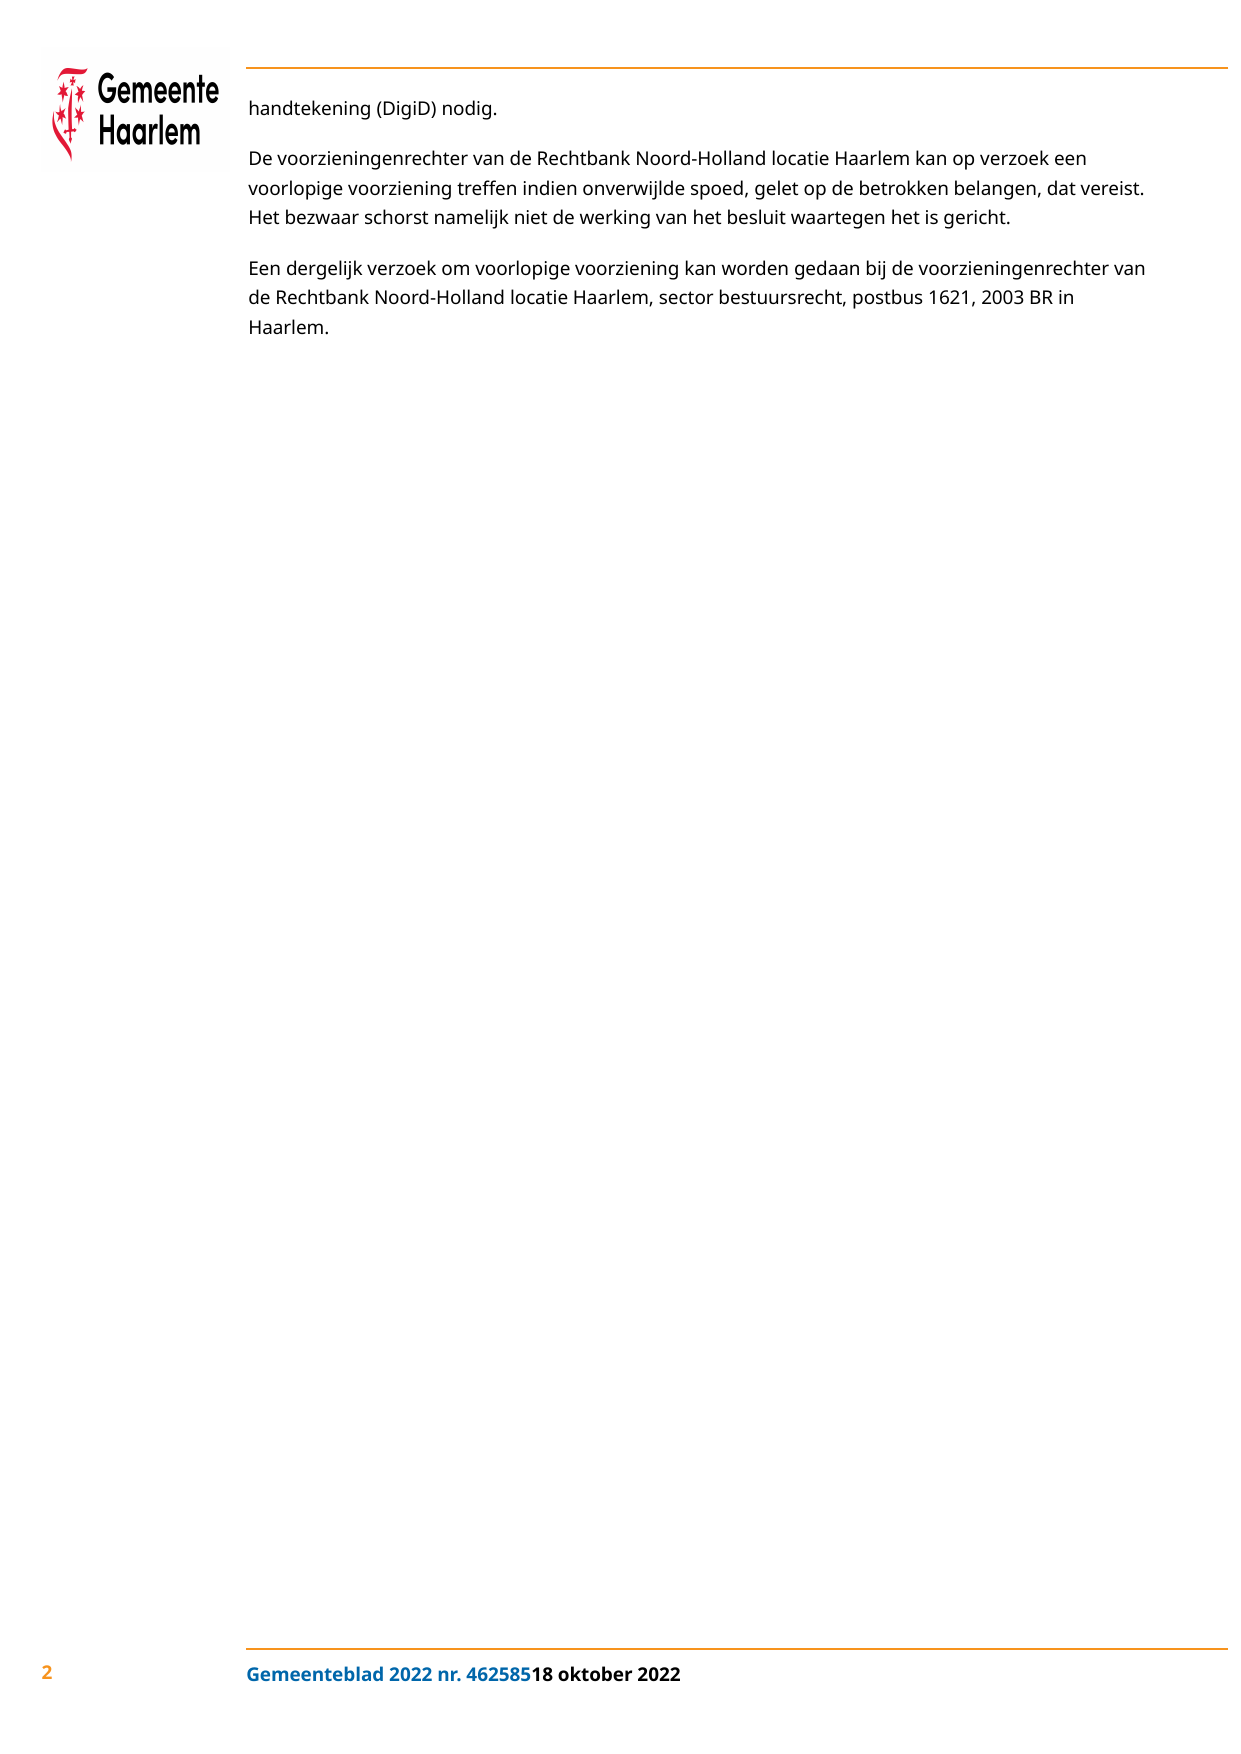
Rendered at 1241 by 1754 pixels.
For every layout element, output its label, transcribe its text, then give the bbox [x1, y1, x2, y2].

picture [41, 47, 231, 172]
text Een dergelijk verzoek om voorlopige voorziening kan worden gedaan bij de voorzieningenrechter van de Rechtbank Noord-Holland locatie Haarlem, sector bestuursrecht, postbus 1621, 2003 BR in Haarlem. [248, 255, 1152, 340]
text De voorzieningenrechter van de Rechtbank Noord-Holland locatie Haarlem kan op verzoek een voorlopige voorziening treffen indien onverwijlde spoed, gelet op de betrokken belangen, dat vereist. Het bezwaar schorst namelijk niet de werking van het besluit waartegen het is gericht. [248, 145, 1152, 230]
text handtekening (DigiD) nodig. [248, 95, 1152, 121]
